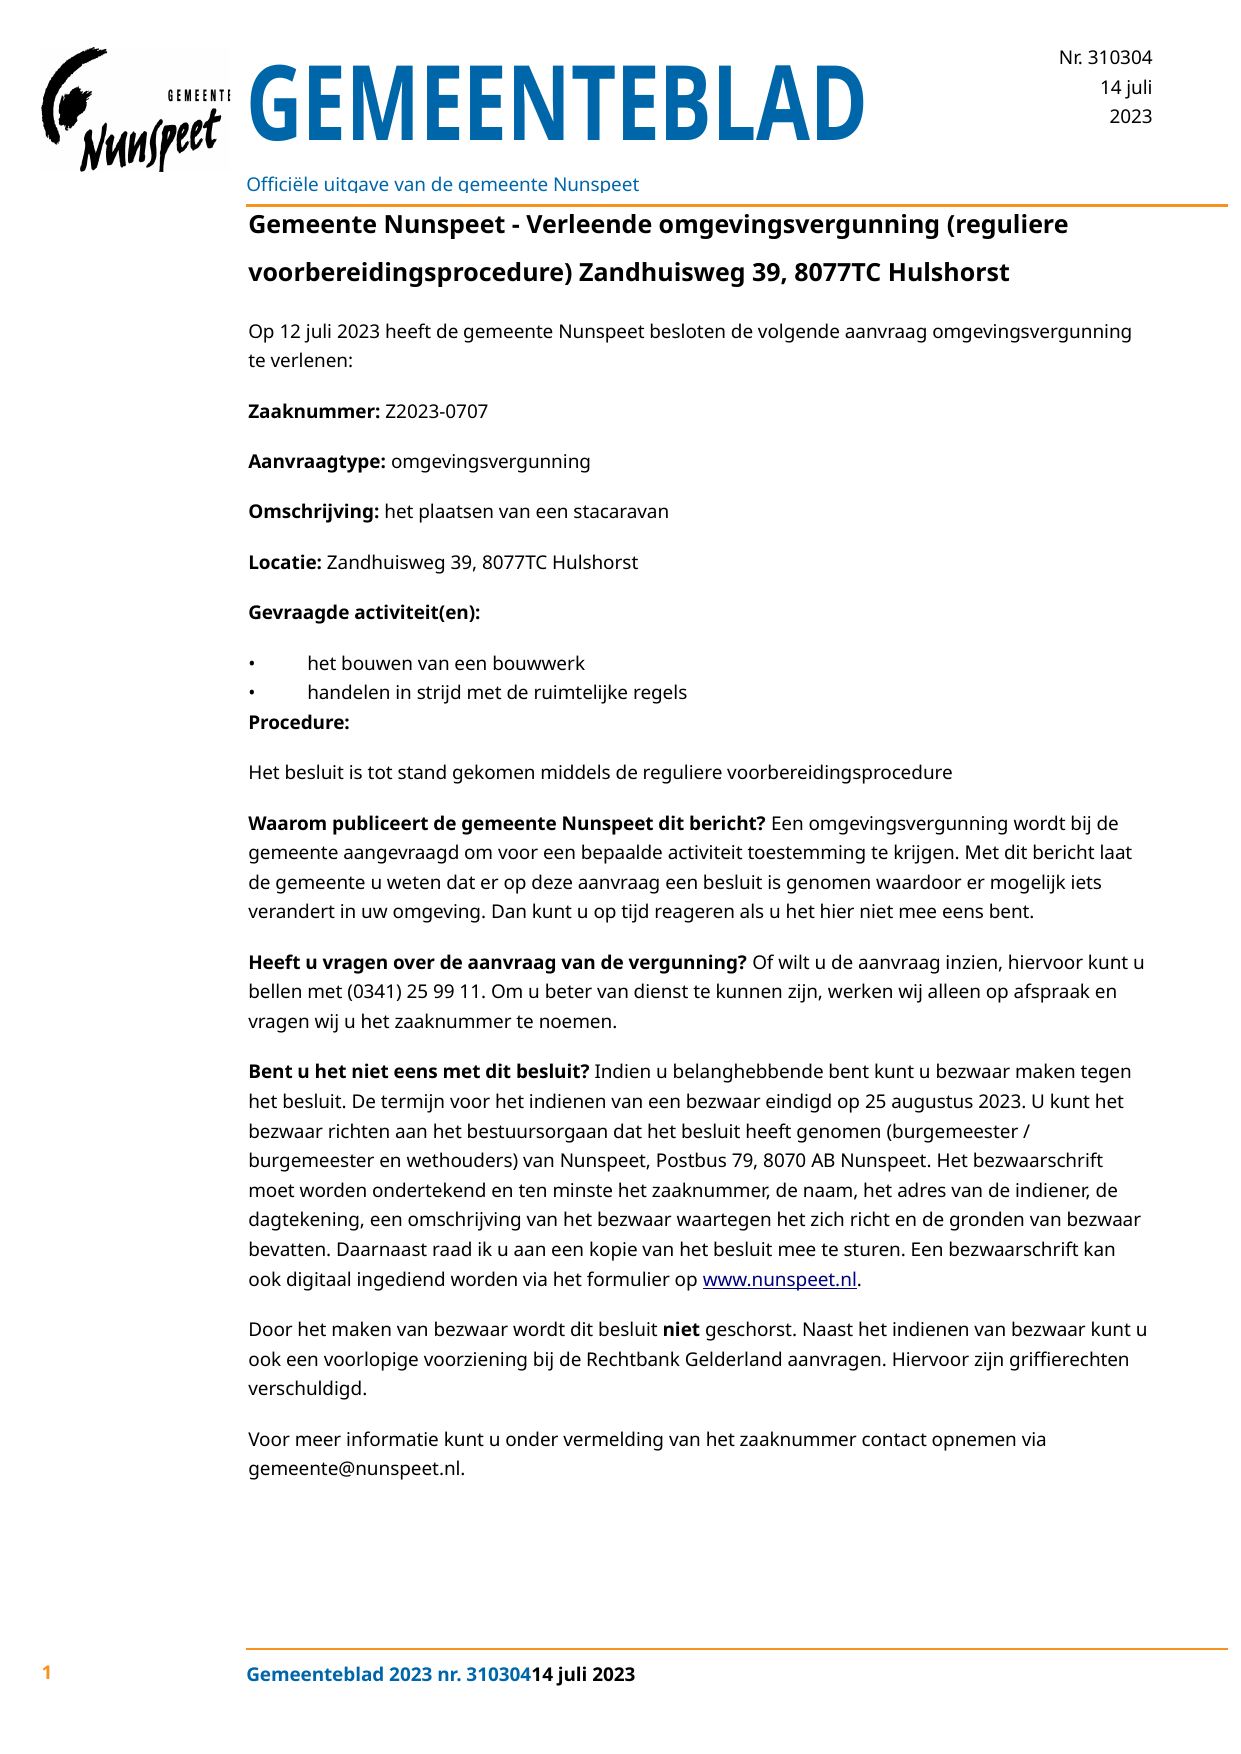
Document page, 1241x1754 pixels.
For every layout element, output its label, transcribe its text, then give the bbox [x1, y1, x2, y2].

text Aanvraagtype: omgevingsvergunning [248, 448, 1152, 474]
text Heeft u vragen over de aanvraag van de vergunning? Of wilt u de aanvraag inzien, hiervoor kunt u bellen met (0341) 25 99 11. Om u beter van dienst te kunnen zijn, werken wij alleen op afspraak en vragen wij u het zaaknummer te noemen. [248, 949, 1152, 1034]
text Procedure: [248, 709, 1152, 735]
text Bent u het niet eens met dit besluit? Indien u belanghebbende bent kunt u bezwaar maken tegen het besluit. De termijn voor het indienen van een bezwaar eindigd op 25 augustus 2023. U kunt het bezwaar richten aan het bestuursorgaan dat het besluit heeft genomen (burgemeester / burgemeester en wethouders) van Nunspeet, Postbus 79, 8070 AB Nunspeet. Het bezwaarschrift moet worden ondertekend en ten minste het zaaknummer, de naam, het adres van de indiener, de dagtekening, een omschrijving van het bezwaar waartegen het zich richt en de gronden van bezwaar bevatten. Daarnaast raad ik u aan een kopie van het besluit mee te sturen. Een bezwaarschrift kan ook digitaal ingediend worden via het formulier op www.nunspeet.nl. [248, 1059, 1152, 1292]
text Voor meer informatie kunt u onder vermelding van het zaaknummer contact opnemen via gemeente@nunspeet.nl. [248, 1426, 1152, 1481]
picture [41, 47, 231, 172]
text Zaaknummer: Z2023-0707 [248, 398, 1152, 424]
list het bouwen van een bouwwerk [248, 650, 1152, 676]
text Gemeente Nunspeet - Verleende omgevingsvergunning (reguliere voorbereidingsprocedure) Zandhuisweg 39, 8077TC Hulshorst [248, 207, 1152, 288]
text Het besluit is tot stand gekomen middels de reguliere voorbereidingsprocedure [248, 759, 1152, 785]
text Locatie: Zandhuisweg 39, 8077TC Hulshorst [248, 549, 1152, 575]
text Door het maken van bezwaar wordt dit besluit niet geschorst. Naast het indienen van bezwaar kunt u ook een voorlopige voorziening bij de Rechtbank Gelderland aanvragen. Hiervoor zijn griffierechten verschuldigd. [248, 1316, 1152, 1401]
text Gevraagde activiteit(en): [248, 599, 1152, 625]
text Waarom publiceert de gemeente Nunspeet dit bericht? Een omgevingsvergunning wordt bij de gemeente aangevraagd om voor een bepaalde activiteit toestemming te krijgen. Met dit bericht laat de gemeente u weten dat er op deze aanvraag een besluit is genomen waardoor er mogelijk iets verandert in uw omgeving. Dan kunt u op tijd reageren als u het hier niet mee eens bent. [248, 810, 1152, 924]
text Op 12 juli 2023 heeft de gemeente Nunspeet besloten de volgende aanvraag omgevingsvergunning te verlenen: [248, 318, 1152, 373]
list handelen in strijd met de ruimtelijke regels [248, 679, 1152, 705]
text Omschrijving: het plaatsen van een stacaravan [248, 499, 1152, 524]
